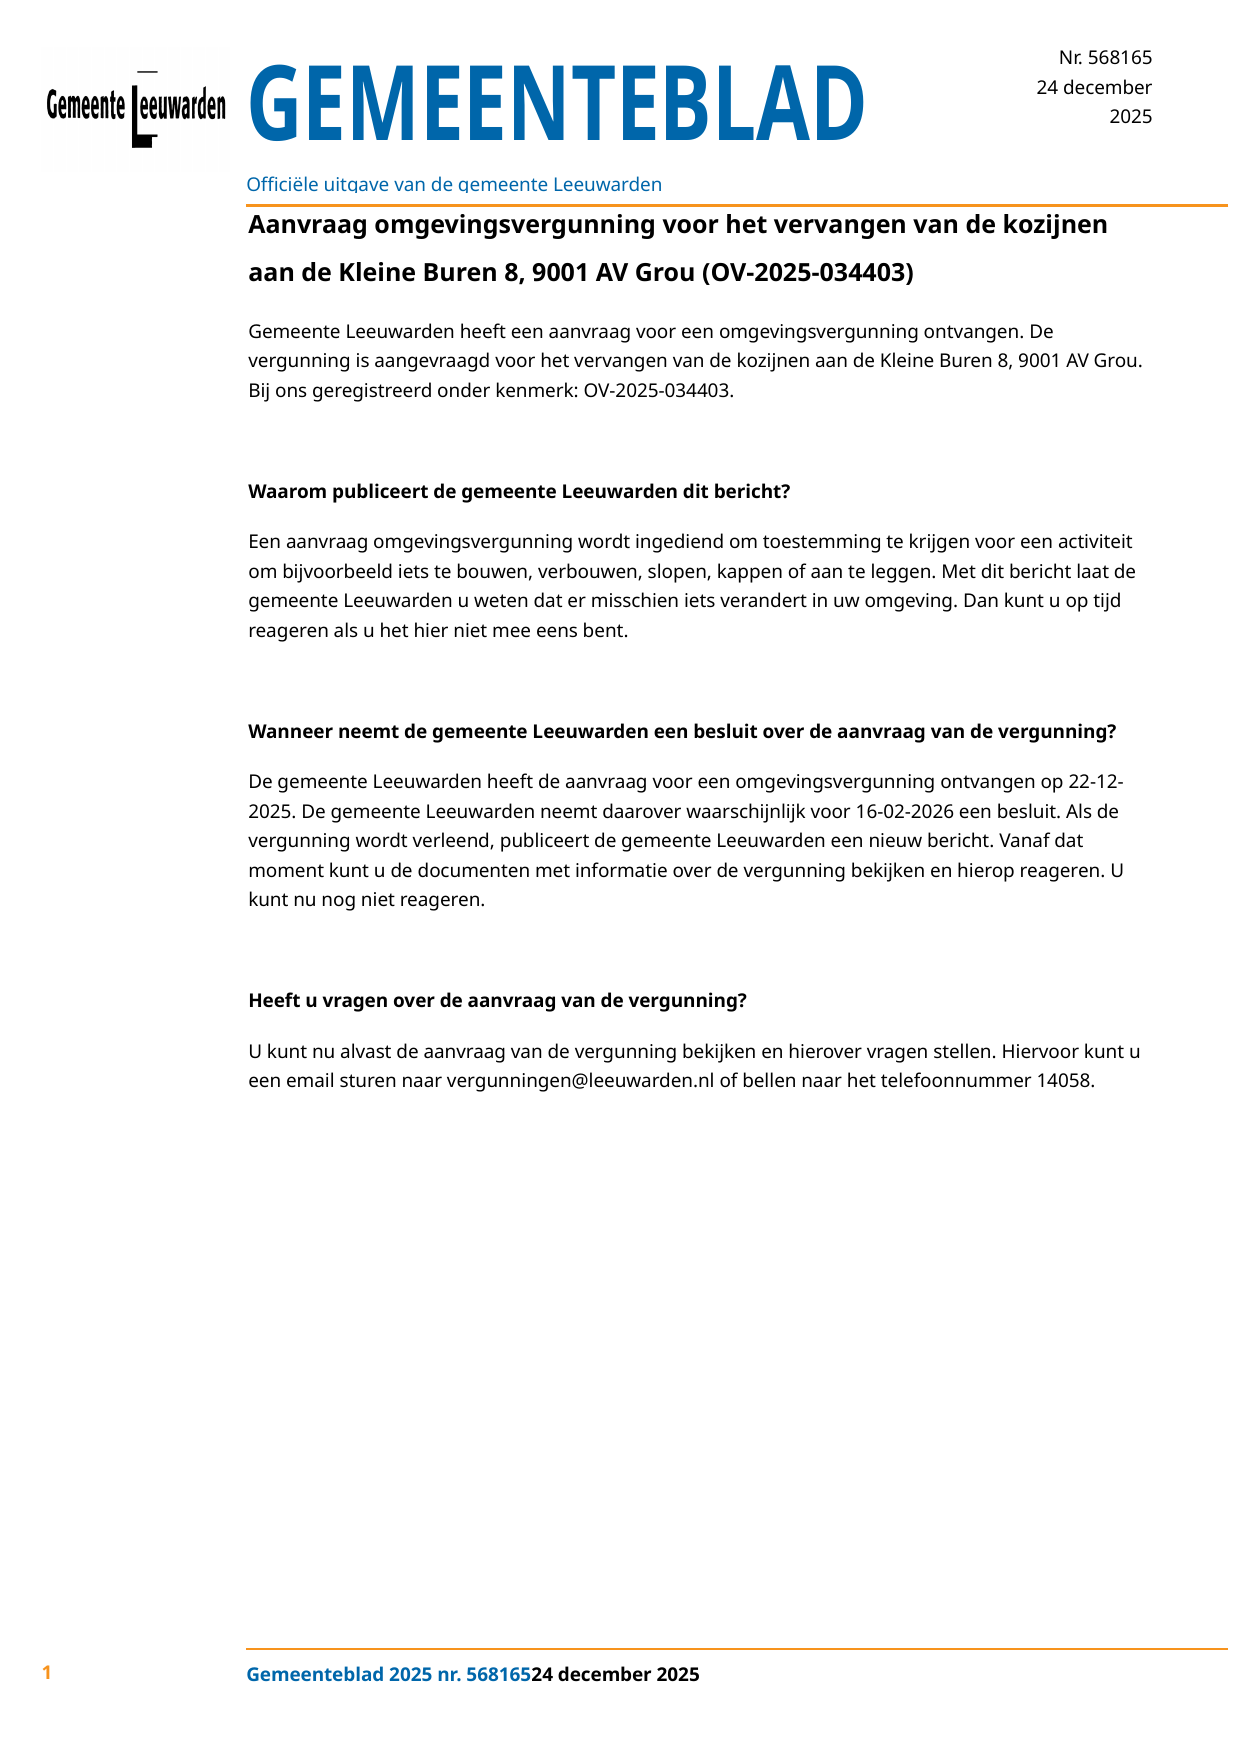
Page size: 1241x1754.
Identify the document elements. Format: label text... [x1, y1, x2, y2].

text Een aanvraag omgevingsvergunning wordt ingediend om toestemming te krijgen voor een activiteit om bijvoorbeeld iets te bouwen, verbouwen, slopen, kappen of aan te leggen. Met dit bericht laat de gemeente Leeuwarden u weten dat er misschien iets verandert in uw omgeving. Dan kunt u op tijd reageren als u het hier niet mee eens bent. [248, 528, 1152, 643]
text Waarom publiceert de gemeente Leeuwarden dit bericht? [248, 478, 1152, 504]
text Heeft u vragen over de aanvraag van de vergunning? [248, 987, 1152, 1013]
text U kunt nu alvast de aanvraag van de vergunning bekijken en hierover vragen stellen. Hiervoor kunt u een email sturen naar vergunningen@leeuwarden.nl of bellen naar het telefoonnummer 14058. [248, 1038, 1152, 1093]
text Wanneer neemt de gemeente Leeuwarden een besluit over de aanvraag van de vergunning? [248, 718, 1152, 744]
picture [41, 47, 231, 172]
text Gemeente Leeuwarden heeft een aanvraag voor een omgevingsvergunning ontvangen. De vergunning is aangevraagd voor het vervangen van de kozijnen aan de Kleine Buren 8, 9001 AV Grou. Bij ons geregistreerd onder kenmerk: OV-2025-034403. [248, 318, 1152, 403]
text De gemeente Leeuwarden heeft de aanvraag voor een omgevingsvergunning ontvangen op 22-12-2025. De gemeente Leeuwarden neemt daarover waarschijnlijk voor 16-02-2026 een besluit. Als de vergunning wordt verleend, publiceert de gemeente Leeuwarden een nieuw bericht. Vanaf dat moment kunt u de documenten met informatie over de vergunning bekijken en hierop reageren. U kunt nu nog niet reageren. [248, 768, 1152, 912]
text Aanvraag omgevingsvergunning voor het vervangen van de kozijnen aan de Kleine Buren 8, 9001 AV Grou (OV-2025-034403) [248, 207, 1152, 288]
